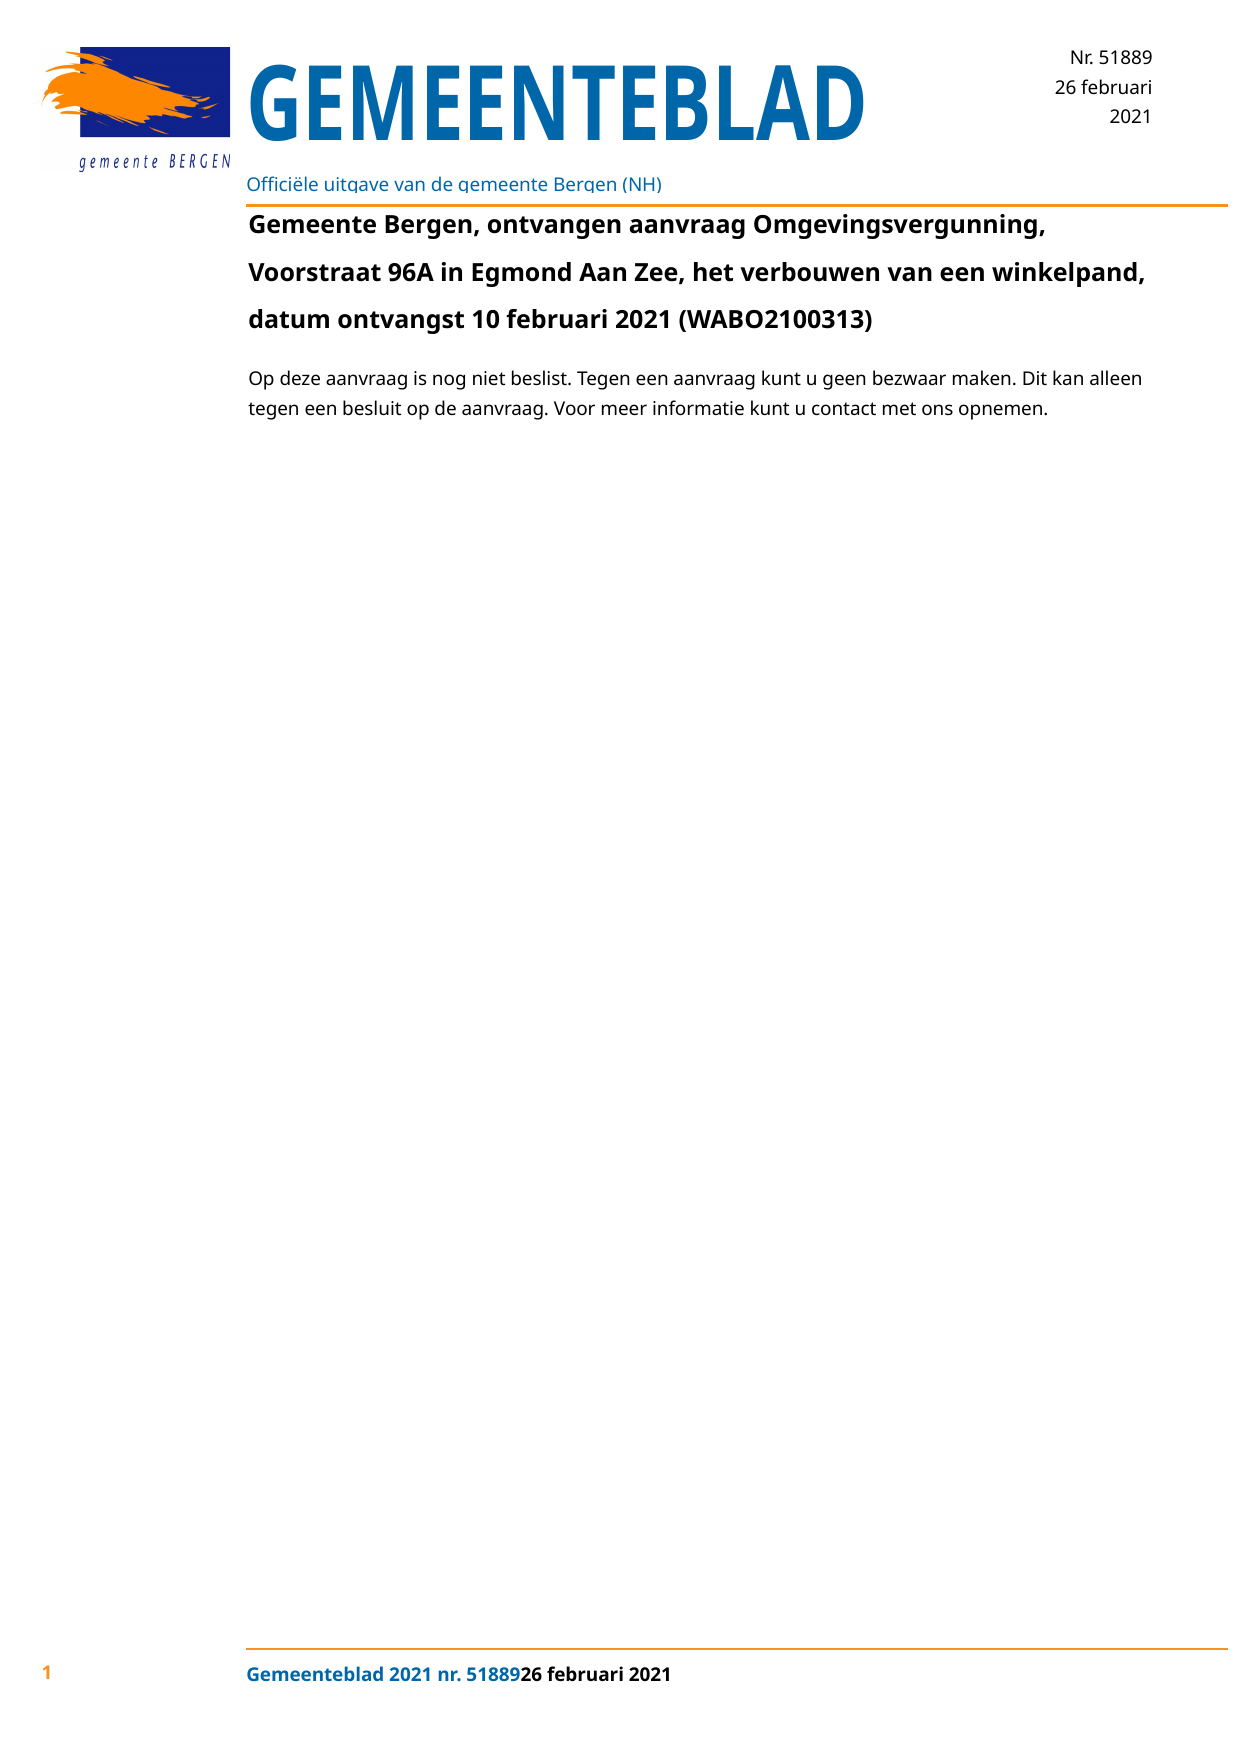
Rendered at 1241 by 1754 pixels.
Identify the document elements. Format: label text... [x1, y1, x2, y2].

picture [41, 47, 231, 172]
text Op deze aanvraag is nog niet beslist. Tegen een aanvraag kunt u geen bezwaar maken. Dit kan alleen tegen een besluit op de aanvraag. Voor meer informatie kunt u contact met ons opnemen. [248, 366, 1152, 421]
text Gemeente Bergen, ontvangen aanvraag Omgevingsvergunning, Voorstraat 96A in Egmond Aan Zee, het verbouwen van een winkelpand, datum ontvangst 10 februari 2021 (WABO2100313) [248, 207, 1152, 336]
